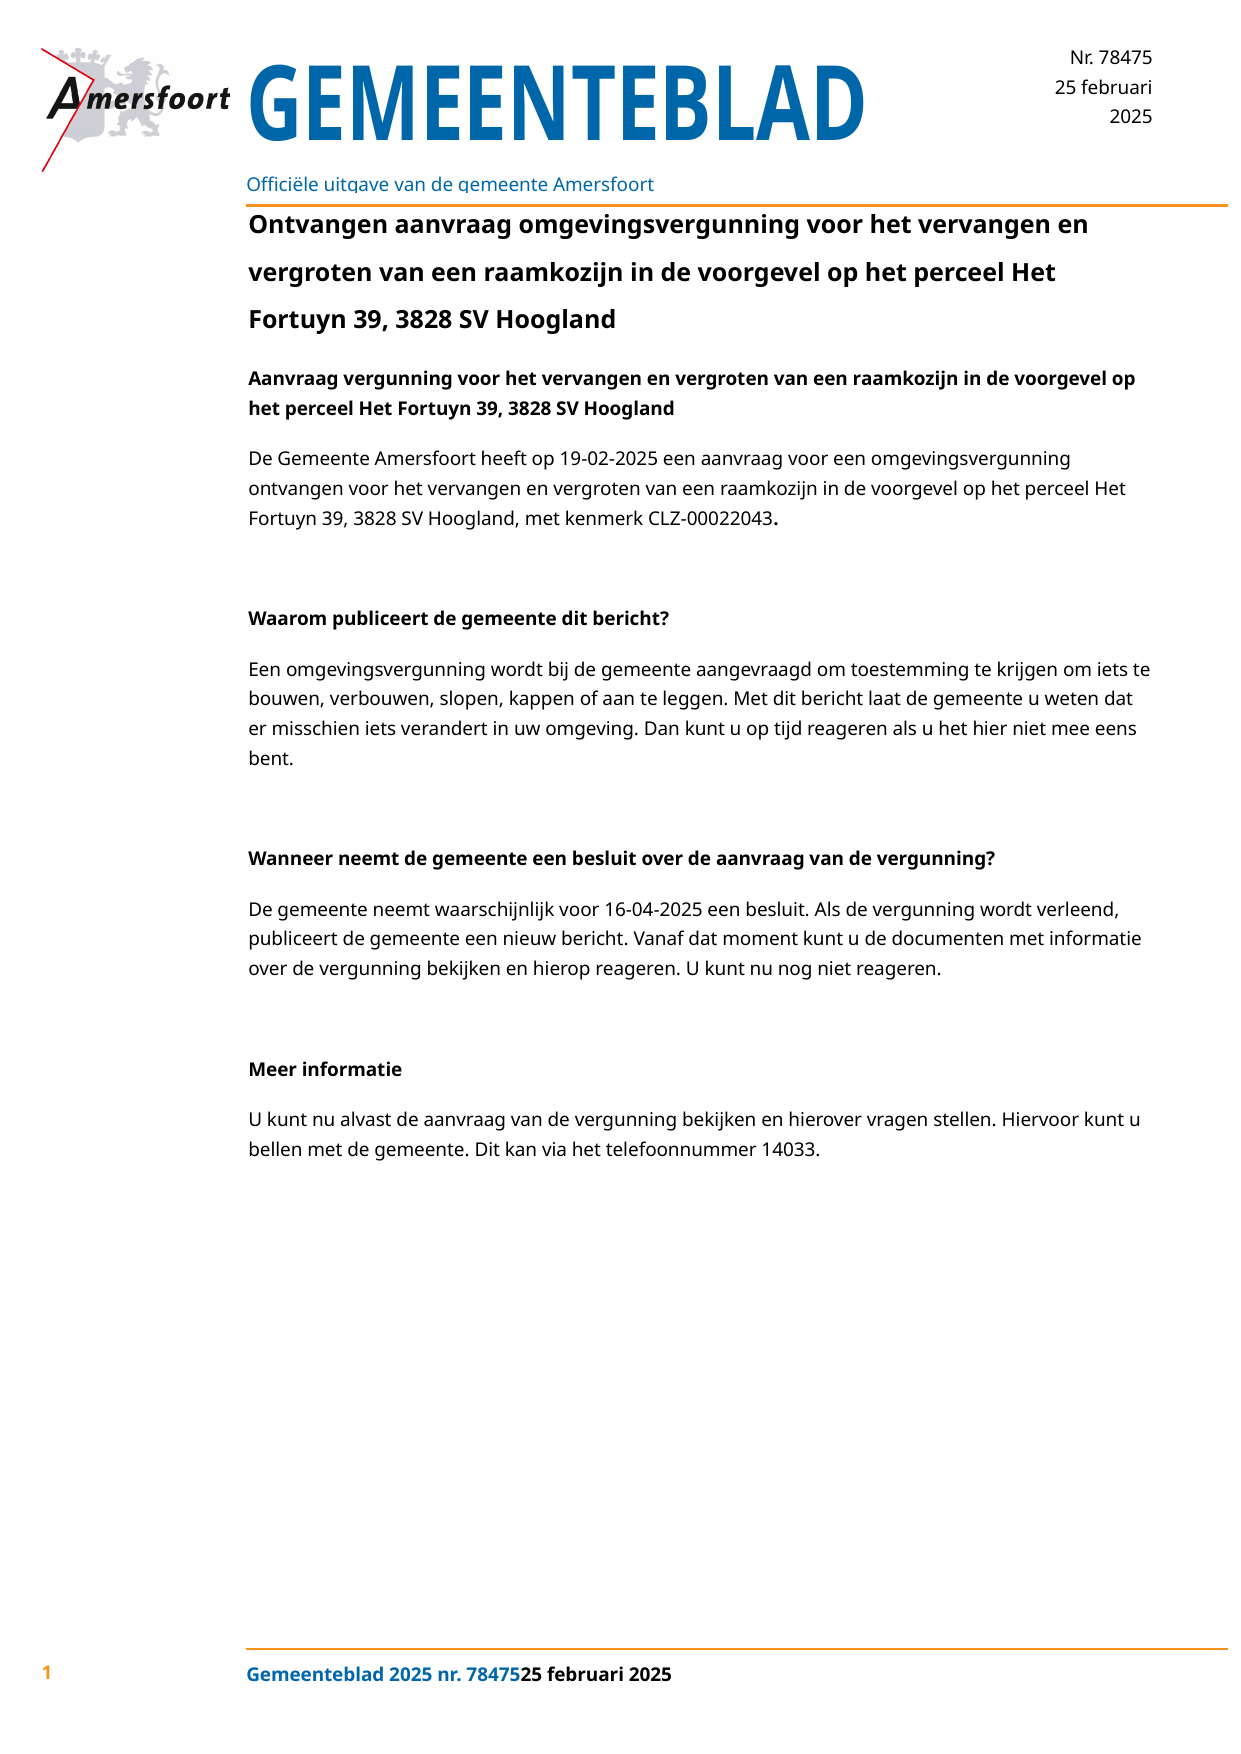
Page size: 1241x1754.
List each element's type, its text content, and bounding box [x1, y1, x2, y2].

text Ontvangen aanvraag omgevingsvergunning voor het vervangen en vergroten van een raamkozijn in de voorgevel op het perceel Het Fortuyn 39, 3828 SV Hoogland [248, 207, 1152, 336]
text Een omgevingsvergunning wordt bij de gemeente aangevraagd om toestemming te krijgen om iets te bouwen, verbouwen, slopen, kappen of aan te leggen. Met dit bericht laat de gemeente u weten dat er misschien iets verandert in uw omgeving. Dan kunt u op tijd reageren als u het hier niet mee eens bent. [248, 656, 1152, 770]
text U kunt nu alvast de aanvraag van de vergunning bekijken en hierover vragen stellen. Hiervoor kunt u bellen met de gemeente. Dit kan via het telefoonnummer 14033. [248, 1106, 1152, 1162]
text De Gemeente Amersfoort heeft op 19-02-2025 een aanvraag voor een omgevingsvergunning ontvangen voor het vervangen en vergroten van een raamkozijn in de voorgevel op het perceel Het Fortuyn 39, 3828 SV Hoogland, met kenmerk CLZ-00022043. [248, 446, 1152, 530]
text Aanvraag vergunning voor het vervangen en vergroten van een raamkozijn in de voorgevel op het perceel Het Fortuyn 39, 3828 SV Hoogland [248, 366, 1152, 421]
text Wanneer neemt de gemeente een besluit over de aanvraag van de vergunning? [248, 846, 1152, 871]
text De gemeente neemt waarschijnlijk voor 16-04-2025 een besluit. Als de vergunning wordt verleend, publiceert de gemeente een nieuw bericht. Vanaf dat moment kunt u de documenten met informatie over de vergunning bekijken en hierop reageren. U kunt nu nog niet reageren. [248, 896, 1152, 981]
picture [41, 47, 231, 172]
text Meer informatie [248, 1056, 1152, 1082]
text Waarom publiceert de gemeente dit bericht? [248, 606, 1152, 631]
